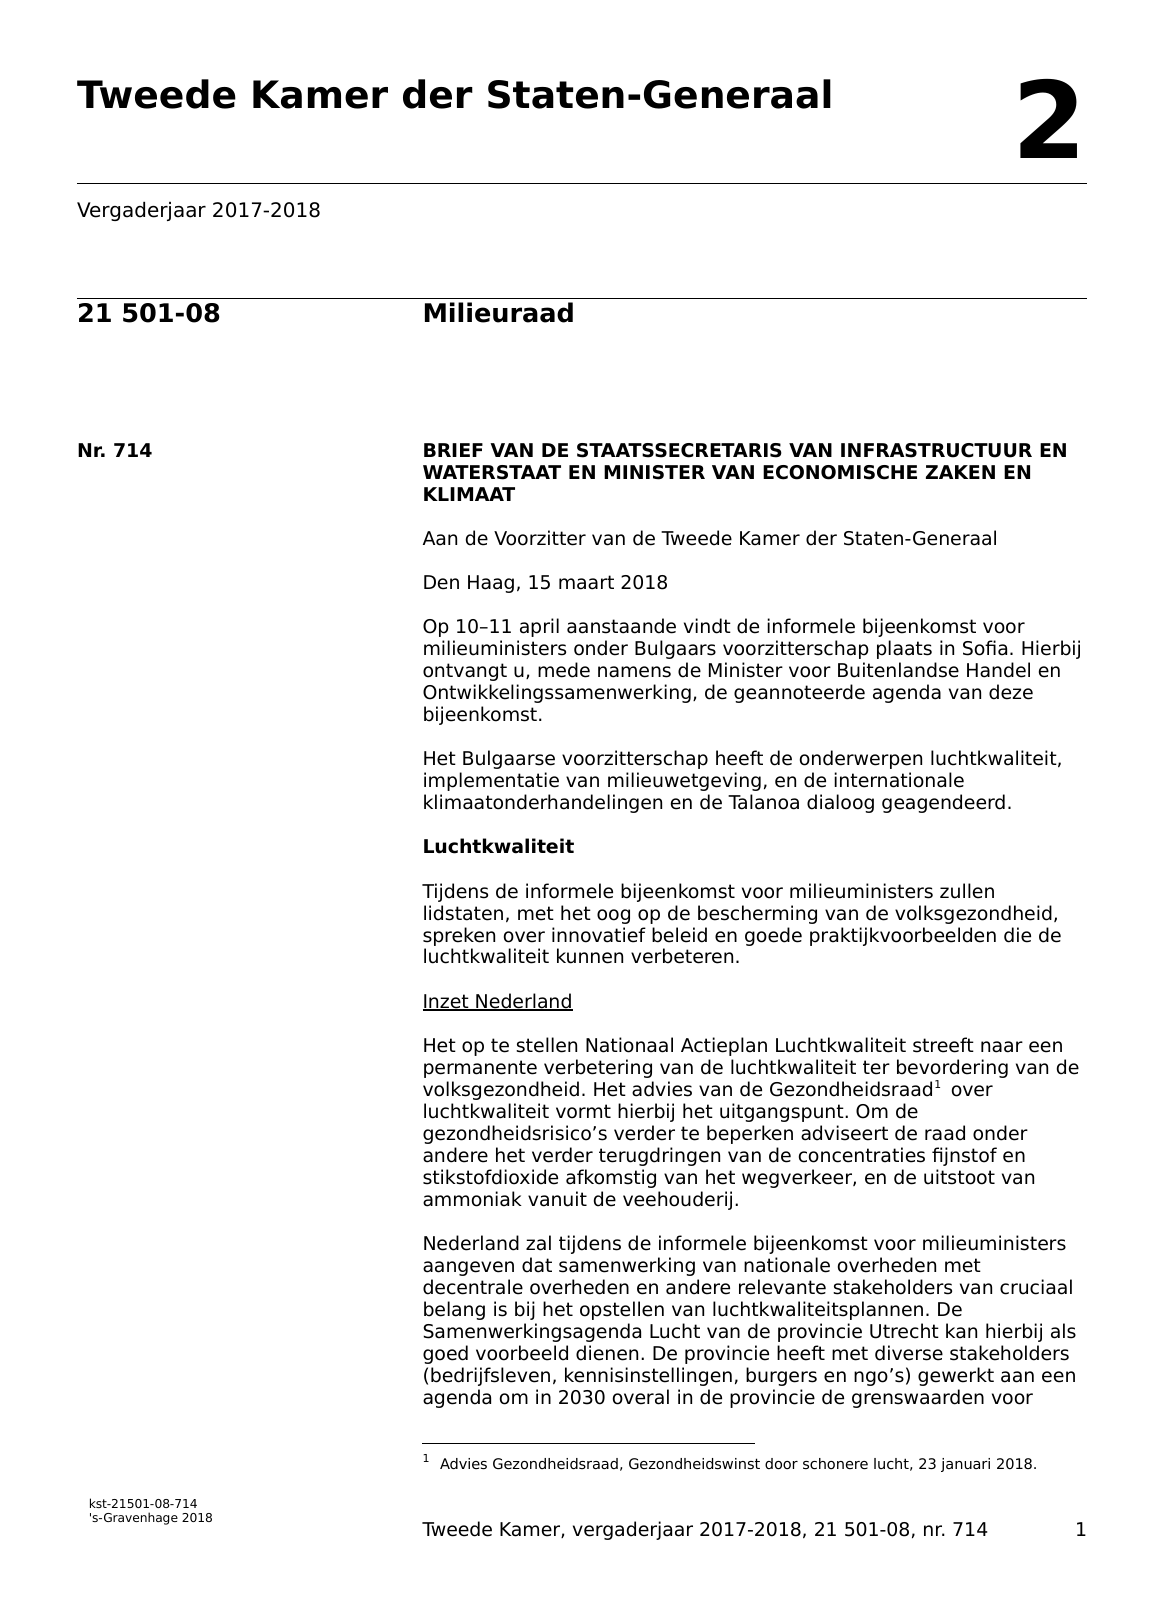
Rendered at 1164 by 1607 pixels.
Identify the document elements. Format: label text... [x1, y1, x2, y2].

text Het op te stellen Nationaal Actieplan Luchtkwaliteit streeft naar een permanente verbetering van de luchtkwaliteit ter bevordering van de volksgezondheid. Het advies van de Gezondheidsraad over luchtkwaliteit vormt hierbij het uitgangspunt. Om de gezondheidsrisico’s verder te beperken adviseert de raad onder andere het verder terugdringen van de concentraties fijnstof en stikstofdioxide afkomstig van het wegverkeer, en de uitstoot van ammoniak vanuit de veehouderij. [422, 1035, 1087, 1211]
text Aan de Voorzitter van de Tweede Kamer der Staten-Generaal [422, 528, 1087, 550]
text Tijdens de informele bijeenkomst voor milieuministers zullen lidstaten, met het oog op de bescherming van de volksgezondheid, spreken over innovatief beleid en goede praktijkvoorbeelden die de luchtkwaliteit kunnen verbeteren. [422, 881, 1087, 968]
table_header Tweede Kamer der Staten-Generaal [77, 59, 886, 183]
text Den Haag, 15 maart 2018 [422, 572, 1087, 594]
subtitle Inzet Nederland [422, 991, 1087, 1013]
text 's-Gravenhage 2018 [88, 1511, 323, 1525]
text Advies Gezondheidsraad, Gezondheidswinst door schonere lucht, 23 januari 2018. [422, 1452, 1087, 1474]
subtitle 21 501-08 Milieuraad [77, 299, 1087, 329]
subtitle Nr. 714 BRIEF VAN DE STAATSSECRETARIS VAN INFRASTRUCTUUR EN WATERSTAAT EN MINISTER VAN ECONOMISCHE ZAKEN EN KLIMAAT [77, 440, 1087, 506]
text Het Bulgaarse voorzitterschap heeft de onderwerpen luchtkwaliteit, implementatie van milieuwetgeving, en de internationale klimaatonderhandelingen en de Talanoa dialoog geagendeerd. [422, 748, 1087, 814]
subtitle Luchtkwaliteit [422, 836, 1087, 858]
table_header 2 [886, 59, 1087, 183]
table_cell Vergaderjaar 2017-2018 [77, 184, 1087, 298]
text Op 10–11 april aanstaande vindt de informele bijeenkomst voor milieuministers onder Bulgaars voorzitterschap plaats in Sofia. Hierbij ontvangt u, mede namens de Minister voor Buitenlandse Handel en Ontwikkelingssamenwerking, de geannoteerde agenda van deze bijeenkomst. [422, 616, 1087, 726]
text kst-21501-08-714 [88, 1497, 323, 1511]
text Nederland zal tijdens de informele bijeenkomst voor milieuministers aangeven dat samenwerking van nationale overheden met decentrale overheden en andere relevante stakeholders van cruciaal belang is bij het opstellen van luchtkwaliteitsplannen. De Samenwerkingsagenda Lucht van de provincie Utrecht kan hierbij als goed voorbeeld dienen. De provincie heeft met diverse stakeholders (bedrijfsleven, kennisinstellingen, burgers en ngo’s) gewerkt aan een agenda om in 2030 overal in de provincie de grenswaarden voor [422, 1233, 1087, 1409]
